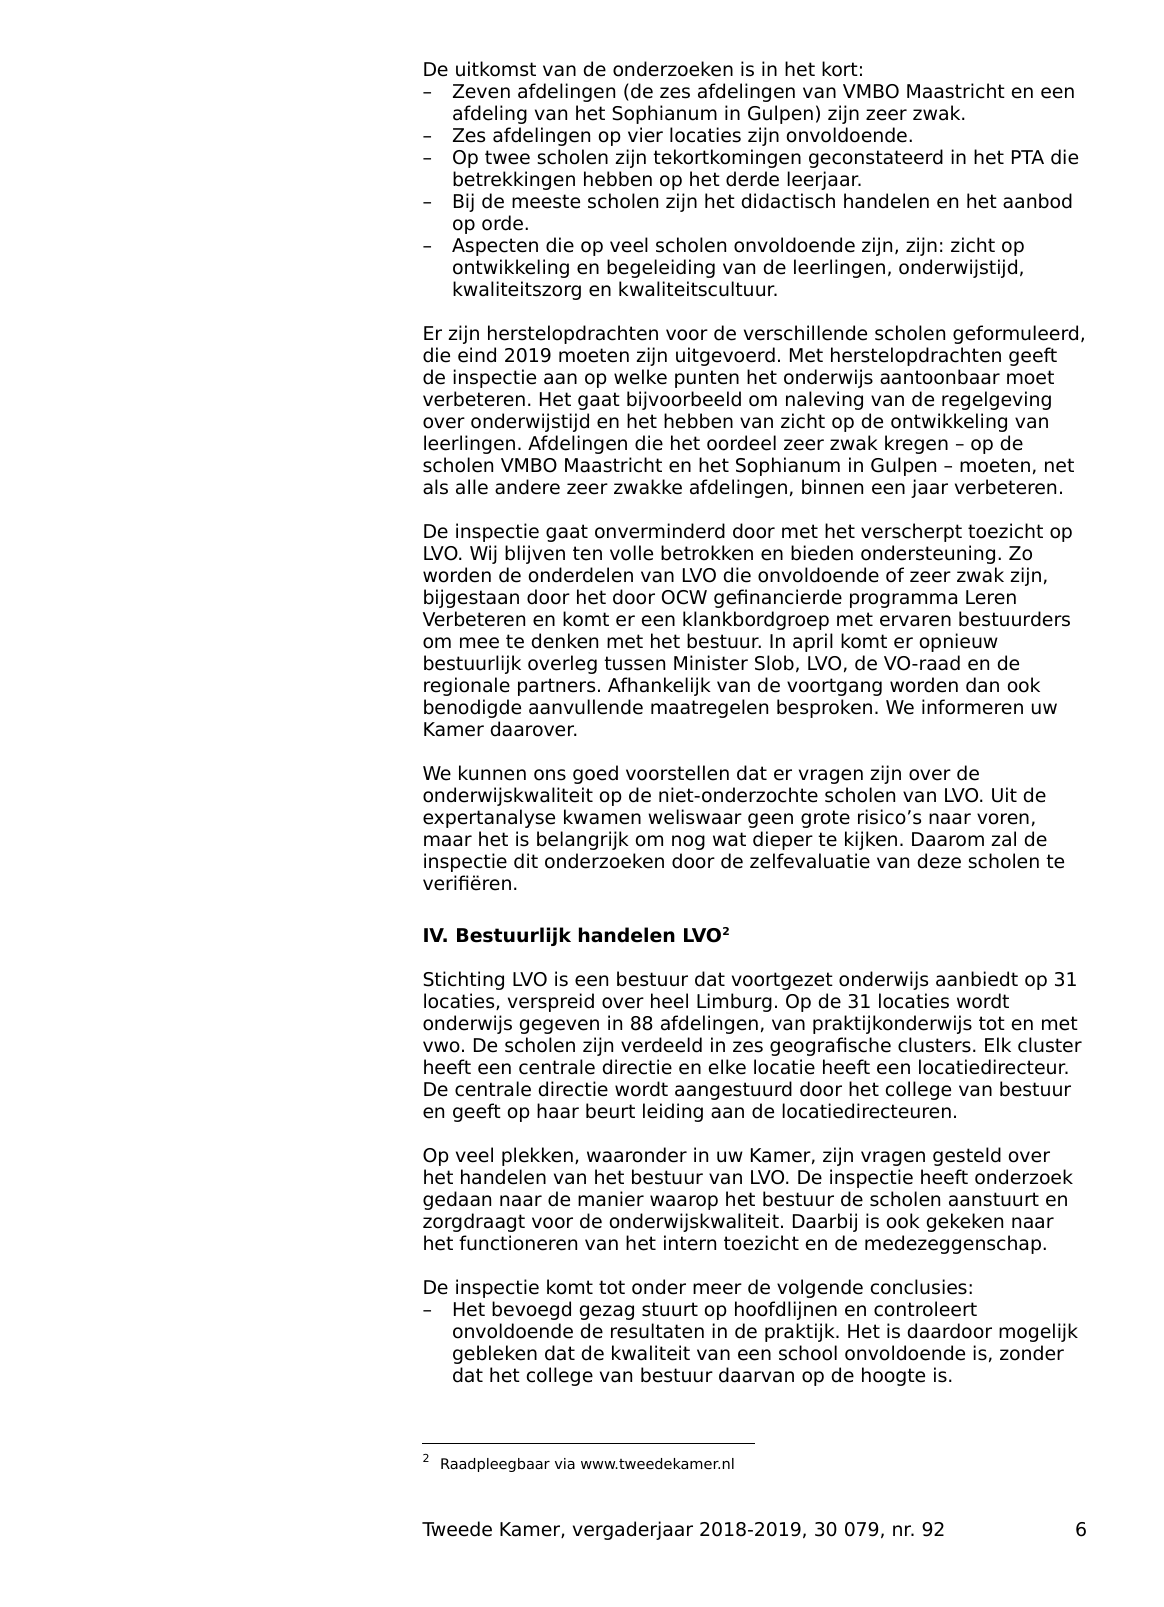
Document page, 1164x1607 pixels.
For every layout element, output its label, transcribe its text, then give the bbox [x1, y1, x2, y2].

text – Aspecten die op veel scholen onvoldoende zijn, zijn: zicht op ontwikkeling en begeleiding van de leerlingen, onderwijstijd, kwaliteitszorg en kwaliteitscultuur. [422, 235, 1087, 301]
text Op veel plekken, waaronder in uw Kamer, zijn vragen gesteld over het handelen van het bestuur van LVO. De inspectie heeft onderzoek gedaan naar de manier waarop het bestuur de scholen aanstuurt en zorgdraagt voor de onderwijskwaliteit. Daarbij is ook gekeken naar het functioneren van het intern toezicht en de medezeggenschap. [422, 1145, 1087, 1255]
text De inspectie gaat onverminderd door met het verscherpt toezicht op LVO. Wij blijven ten volle betrokken en bieden ondersteuning. Zo worden de onderdelen van LVO die onvoldoende of zeer zwak zijn, bijgestaan door het door OCW gefinancierde programma Leren Verbeteren en komt er een klankbordgroep met ervaren bestuurders om mee te denken met het bestuur. In april komt er opnieuw bestuurlijk overleg tussen Minister Slob, LVO, de VO-raad en de regionale partners. Afhankelijk van de voortgang worden dan ook benodigde aanvullende maatregelen besproken. We informeren uw Kamer daarover. [422, 521, 1087, 741]
text – Zes afdelingen op vier locaties zijn onvoldoende. [422, 125, 1087, 147]
text Raadpleegbaar via www.tweedekamer.nl [422, 1452, 1087, 1474]
text Er zijn herstelopdrachten voor de verschillende scholen geformuleerd, die eind 2019 moeten zijn uitgevoerd. Met herstelopdrachten geeft de inspectie aan op welke punten het onderwijs aantoonbaar moet verbeteren. Het gaat bijvoorbeeld om naleving van de regelgeving over onderwijstijd en het hebben van zicht op de ontwikkeling van leerlingen. Afdelingen die het oordeel zeer zwak kregen – op de scholen VMBO Maastricht en het Sophianum in Gulpen – moeten, net als alle andere zeer zwakke afdelingen, binnen een jaar verbeteren. [422, 323, 1087, 499]
subtitle IV. Bestuurlijk handelen LVO [422, 925, 1087, 947]
text De uitkomst van de onderzoeken is in het kort: [422, 59, 1087, 81]
text De inspectie komt tot onder meer de volgende conclusies: [422, 1277, 1087, 1299]
text – Zeven afdelingen (de zes afdelingen van VMBO Maastricht en een afdeling van het Sophianum in Gulpen) zijn zeer zwak. [422, 81, 1087, 125]
text – Bij de meeste scholen zijn het didactisch handelen en het aanbod op orde. [422, 191, 1087, 235]
text Stichting LVO is een bestuur dat voortgezet onderwijs aanbiedt op 31 locaties, verspreid over heel Limburg. Op de 31 locaties wordt onderwijs gegeven in 88 afdelingen, van praktijkonderwijs tot en met vwo. De scholen zijn verdeeld in zes geografische clusters. Elk cluster heeft een centrale directie en elke locatie heeft een locatiedirecteur. De centrale directie wordt aangestuurd door het college van bestuur en geeft op haar beurt leiding aan de locatiedirecteuren. [422, 969, 1087, 1123]
text We kunnen ons goed voorstellen dat er vragen zijn over de onderwijskwaliteit op de niet-onderzochte scholen van LVO. Uit de expertanalyse kwamen weliswaar geen grote risico’s naar voren, maar het is belangrijk om nog wat dieper te kijken. Daarom zal de inspectie dit onderzoeken door de zelfevaluatie van deze scholen te verifiëren. [422, 763, 1087, 895]
text – Op twee scholen zijn tekortkomingen geconstateerd in het PTA die betrekkingen hebben op het derde leerjaar. [422, 147, 1087, 191]
text – Het bevoegd gezag stuurt op hoofdlijnen en controleert onvoldoende de resultaten in de praktijk. Het is daardoor mogelijk gebleken dat de kwaliteit van een school onvoldoende is, zonder dat het college van bestuur daarvan op de hoogte is. [422, 1299, 1087, 1387]
